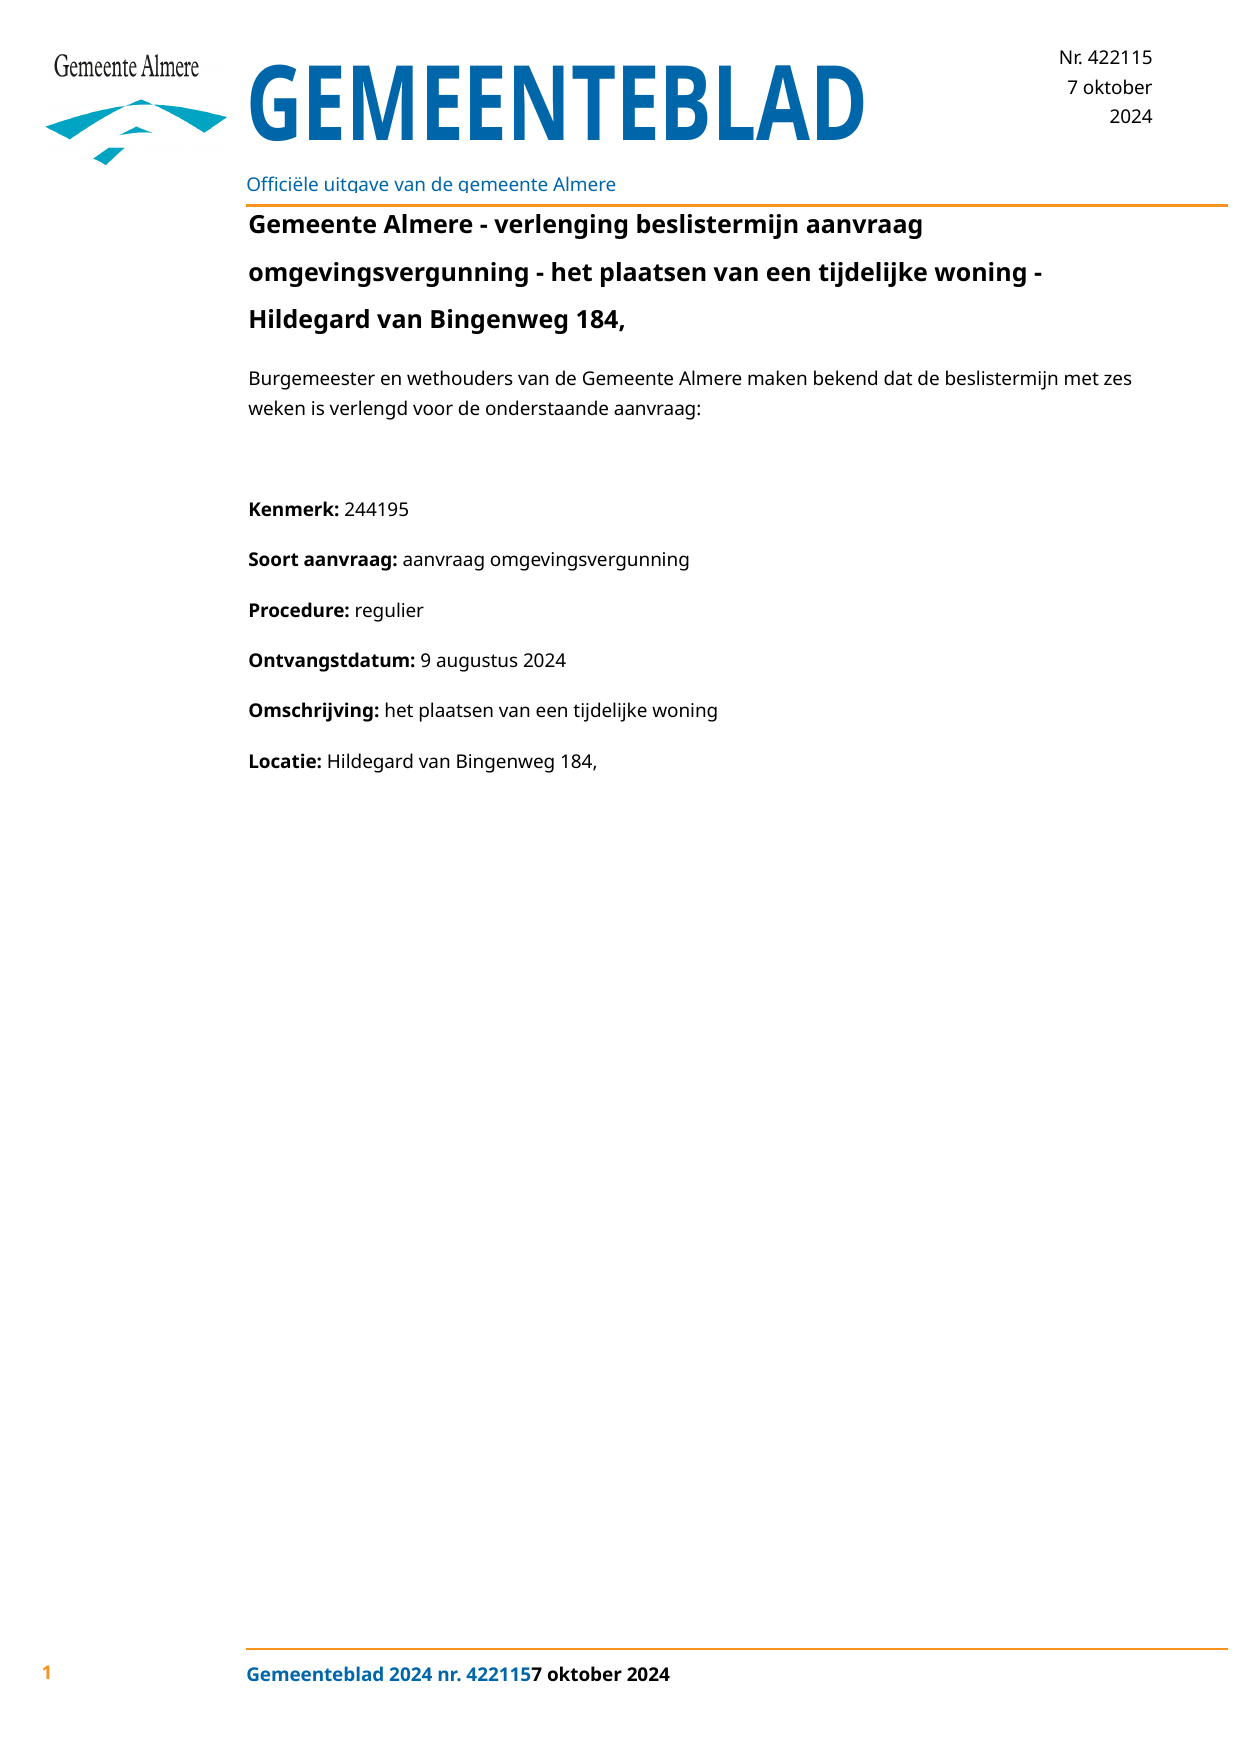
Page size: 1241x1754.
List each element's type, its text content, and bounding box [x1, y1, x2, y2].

text Burgemeester en wethouders van de Gemeente Almere maken bekend dat de beslistermijn met zes weken is verlengd voor de onderstaande aanvraag: [248, 366, 1152, 421]
picture [41, 47, 231, 172]
text Locatie: Hildegard van Bingenweg 184, [248, 748, 1152, 774]
text Kenmerk: 244195 [248, 496, 1152, 522]
text Ontvangstdatum: 9 augustus 2024 [248, 647, 1152, 673]
text Soort aanvraag: aanvraag omgevingsvergunning [248, 546, 1152, 572]
text Gemeente Almere - verlenging beslistermijn aanvraag omgevingsvergunning - het plaatsen van een tijdelijke woning - Hildegard van Bingenweg 184, [248, 207, 1152, 336]
text Procedure: regulier [248, 597, 1152, 622]
text Omschrijving: het plaatsen van een tijdelijke woning [248, 698, 1152, 723]
